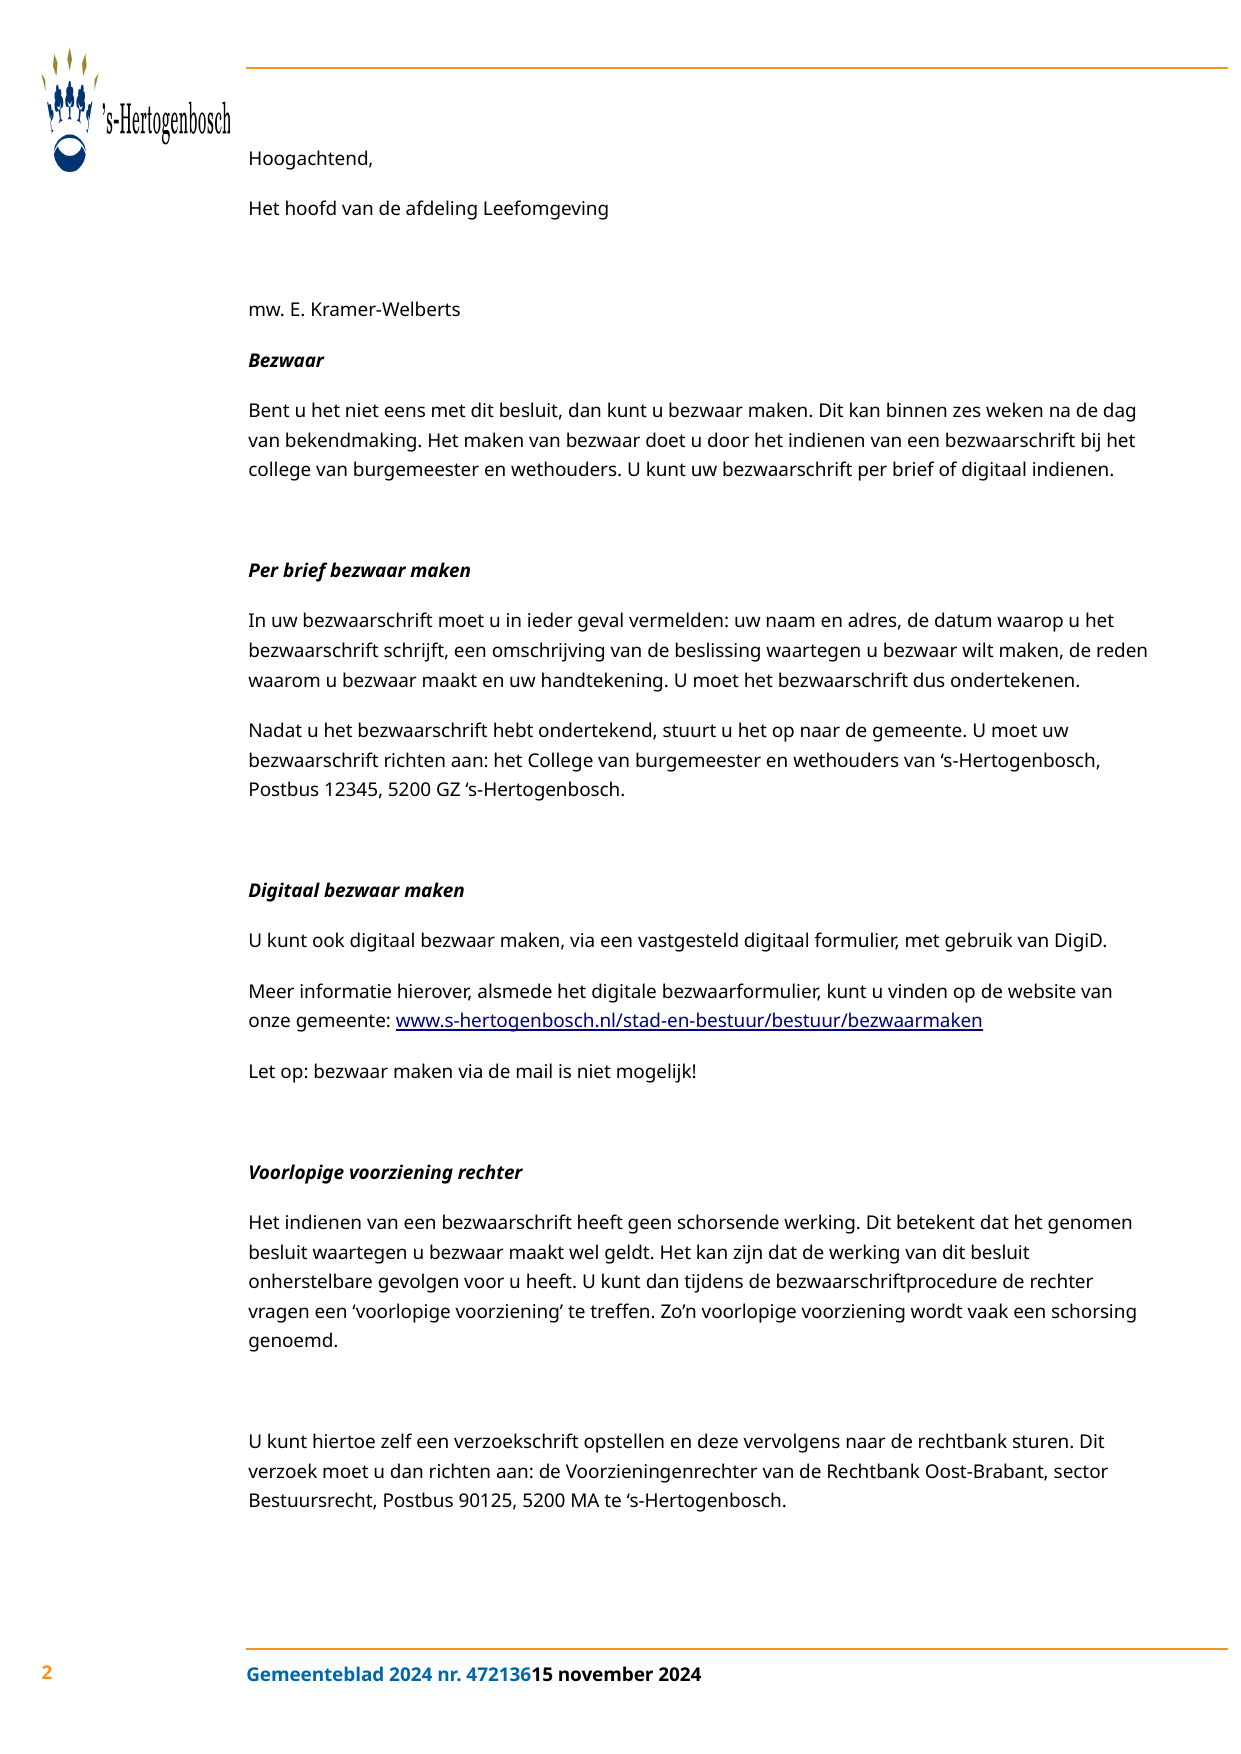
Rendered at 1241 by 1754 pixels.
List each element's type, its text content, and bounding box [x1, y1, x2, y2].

text Het indienen van een bezwaarschrift heeft geen schorsende werking. Dit betekent dat het genomen besluit waartegen u bezwaar maakt wel geldt. Het kan zijn dat de werking van dit besluit onherstelbare gevolgen voor u heeft. U kunt dan tijdens de bezwaarschriftprocedure de rechter vragen een ‘voorlopige voorziening’ te treffen. Zo’n voorlopige voorziening wordt vaak een schorsing genoemd. [248, 1209, 1152, 1353]
picture [41, 47, 231, 172]
text Hoogachtend, [248, 145, 1152, 171]
text Voorlopige voorziening rechter [248, 1159, 1152, 1185]
text Let op: bezwaar maken via de mail is niet mogelijk! [248, 1058, 1152, 1084]
text Bezwaar [248, 347, 1152, 373]
text Meer informatie hierover, alsmede het digitale bezwaarformulier, kunt u vinden op de website van onze gemeente: www.s-hertogenbosch.nl/stad-en-bestuur/bestuur/bezwaarmaken [248, 978, 1152, 1033]
text U kunt hiertoe zelf een verzoekschrift opstellen en deze vervolgens naar de rechtbank sturen. Dit verzoek moet u dan richten aan: de Voorzieningenrechter van de Rechtbank Oost-Brabant, sector Bestuursrecht, Postbus 90125, 5200 MA te ‘s-Hertogenbosch. [248, 1428, 1152, 1513]
text mw. E. Kramer-Welberts [248, 296, 1152, 322]
text U kunt ook digitaal bezwaar maken, via een vastgesteld digitaal formulier, met gebruik van DigiD. [248, 928, 1152, 953]
text Digitaal bezwaar maken [248, 877, 1152, 903]
text In uw bezwaarschrift moet u in ieder geval vermelden: uw naam en adres, de datum waarop u het bezwaarschrift schrijft, een omschrijving van de beslissing waartegen u bezwaar wilt maken, de reden waarom u bezwaar maakt en uw handtekening. U moet het bezwaarschrift dus ondertekenen. [248, 608, 1152, 693]
text Per brief bezwaar maken [248, 557, 1152, 583]
text Bent u het niet eens met dit besluit, dan kunt u bezwaar maken. Dit kan binnen zes weken na de dag van bekendmaking. Het maken van bezwaar doet u door het indienen van een bezwaarschrift bij het college van burgemeester en wethouders. U kunt uw bezwaarschrift per brief of digitaal indienen. [248, 397, 1152, 482]
text Nadat u het bezwaarschrift hebt ondertekend, stuurt u het op naar de gemeente. U moet uw bezwaarschrift richten aan: het College van burgemeester en wethouders van ‘s-Hertogenbosch, Postbus 12345, 5200 GZ ‘s-Hertogenbosch. [248, 717, 1152, 802]
text Het hoofd van de afdeling Leefomgeving [248, 196, 1152, 221]
